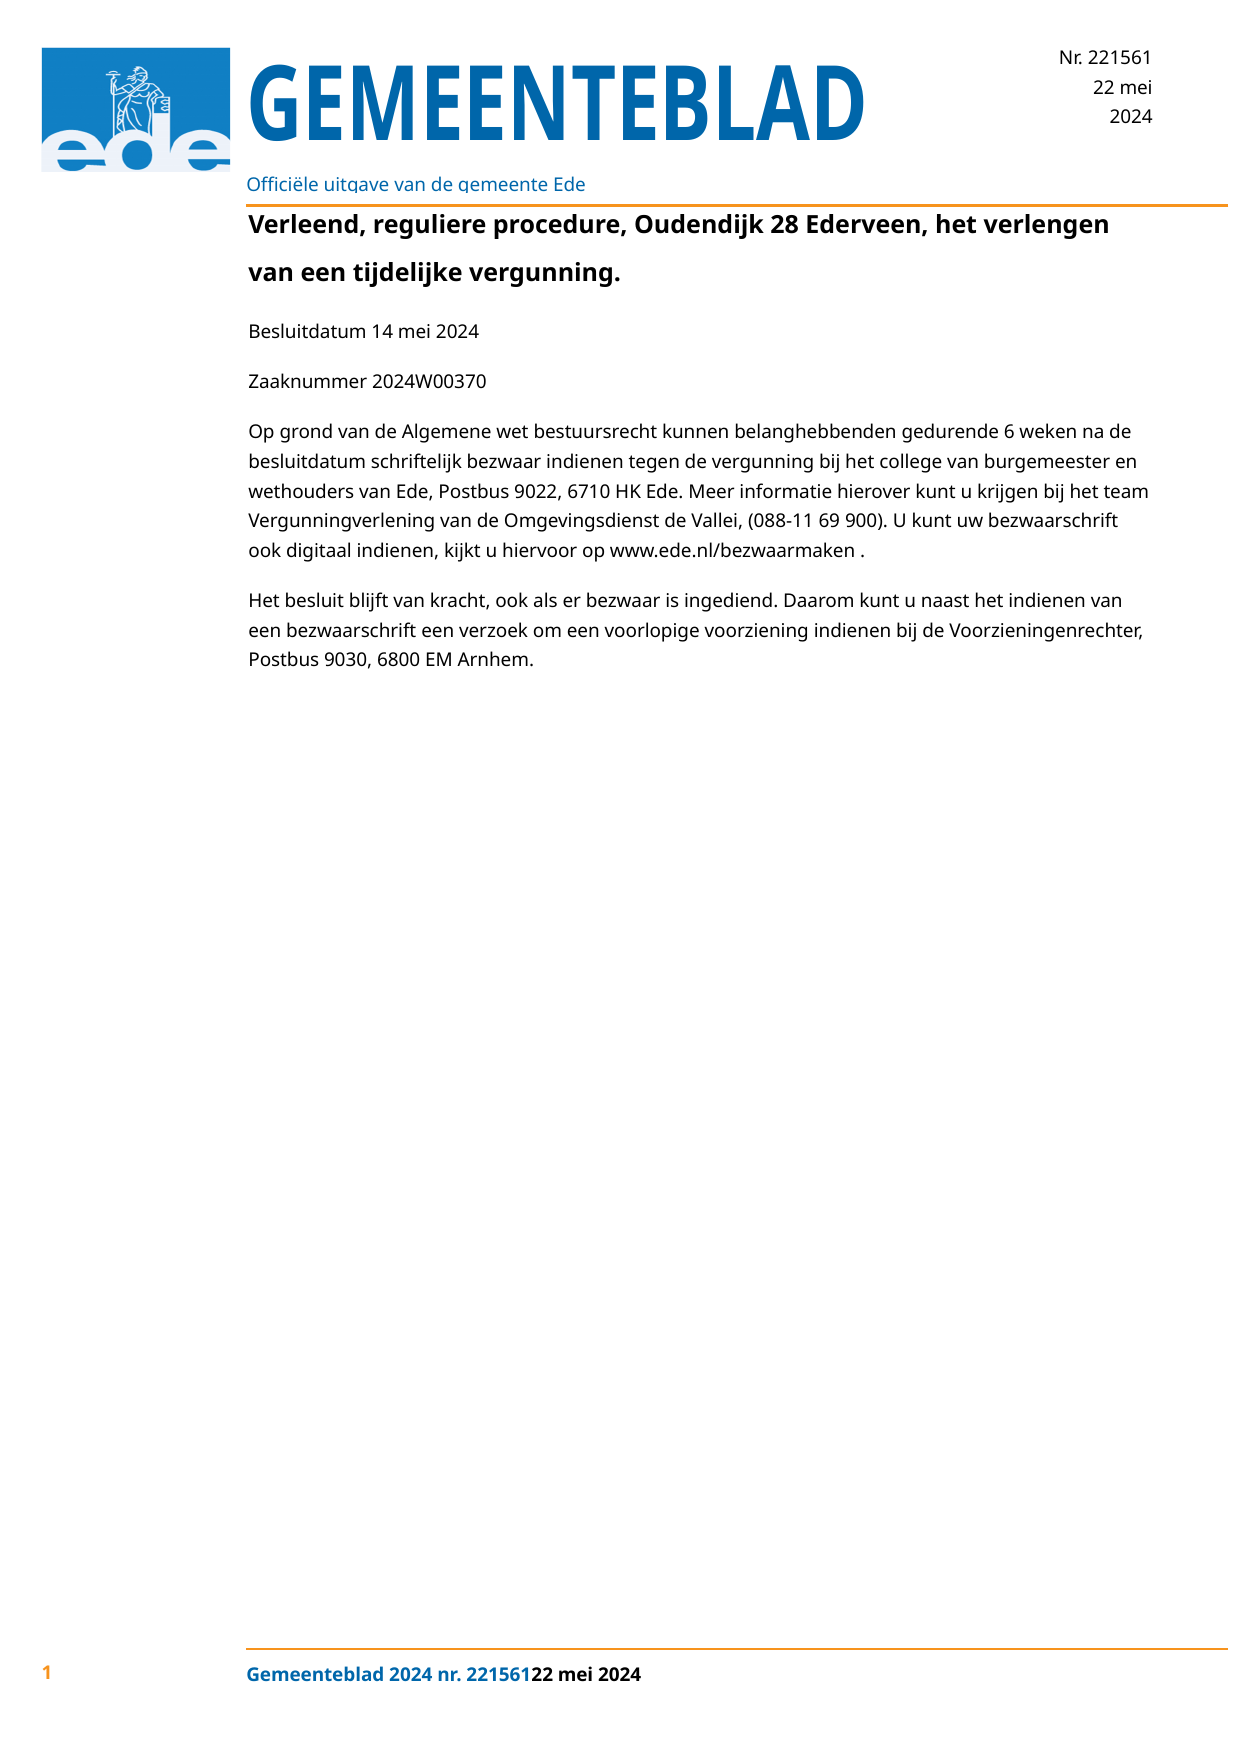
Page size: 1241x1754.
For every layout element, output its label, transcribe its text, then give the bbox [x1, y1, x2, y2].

text Het besluit blijft van kracht, ook als er bezwaar is ingediend. Daarom kunt u naast het indienen van een bezwaarschrift een verzoek om een voorlopige voorziening indienen bij de Voorzieningenrechter, Postbus 9030, 6800 EM Arnhem. [248, 587, 1152, 672]
picture [41, 47, 231, 172]
text Besluitdatum 14 mei 2024 [248, 318, 1152, 344]
text Op grond van de Algemene wet bestuursrecht kunnen belanghebbenden gedurende 6 weken na de besluitdatum schriftelijk bezwaar indienen tegen de vergunning bij het college van burgemeester en wethouders van Ede, Postbus 9022, 6710 HK Ede. Meer informatie hierover kunt u krijgen bij het team Vergunningverlening van de Omgevingsdienst de Vallei, (088-11 69 900). U kunt uw bezwaarschrift ook digitaal indienen, kijkt u hiervoor op www.ede.nl/bezwaarmaken . [248, 419, 1152, 563]
text Zaaknummer 2024W00370 [248, 368, 1152, 394]
text Verleend, reguliere procedure, Oudendijk 28 Ederveen, het verlengen van een tijdelijke vergunning. [248, 207, 1152, 288]
